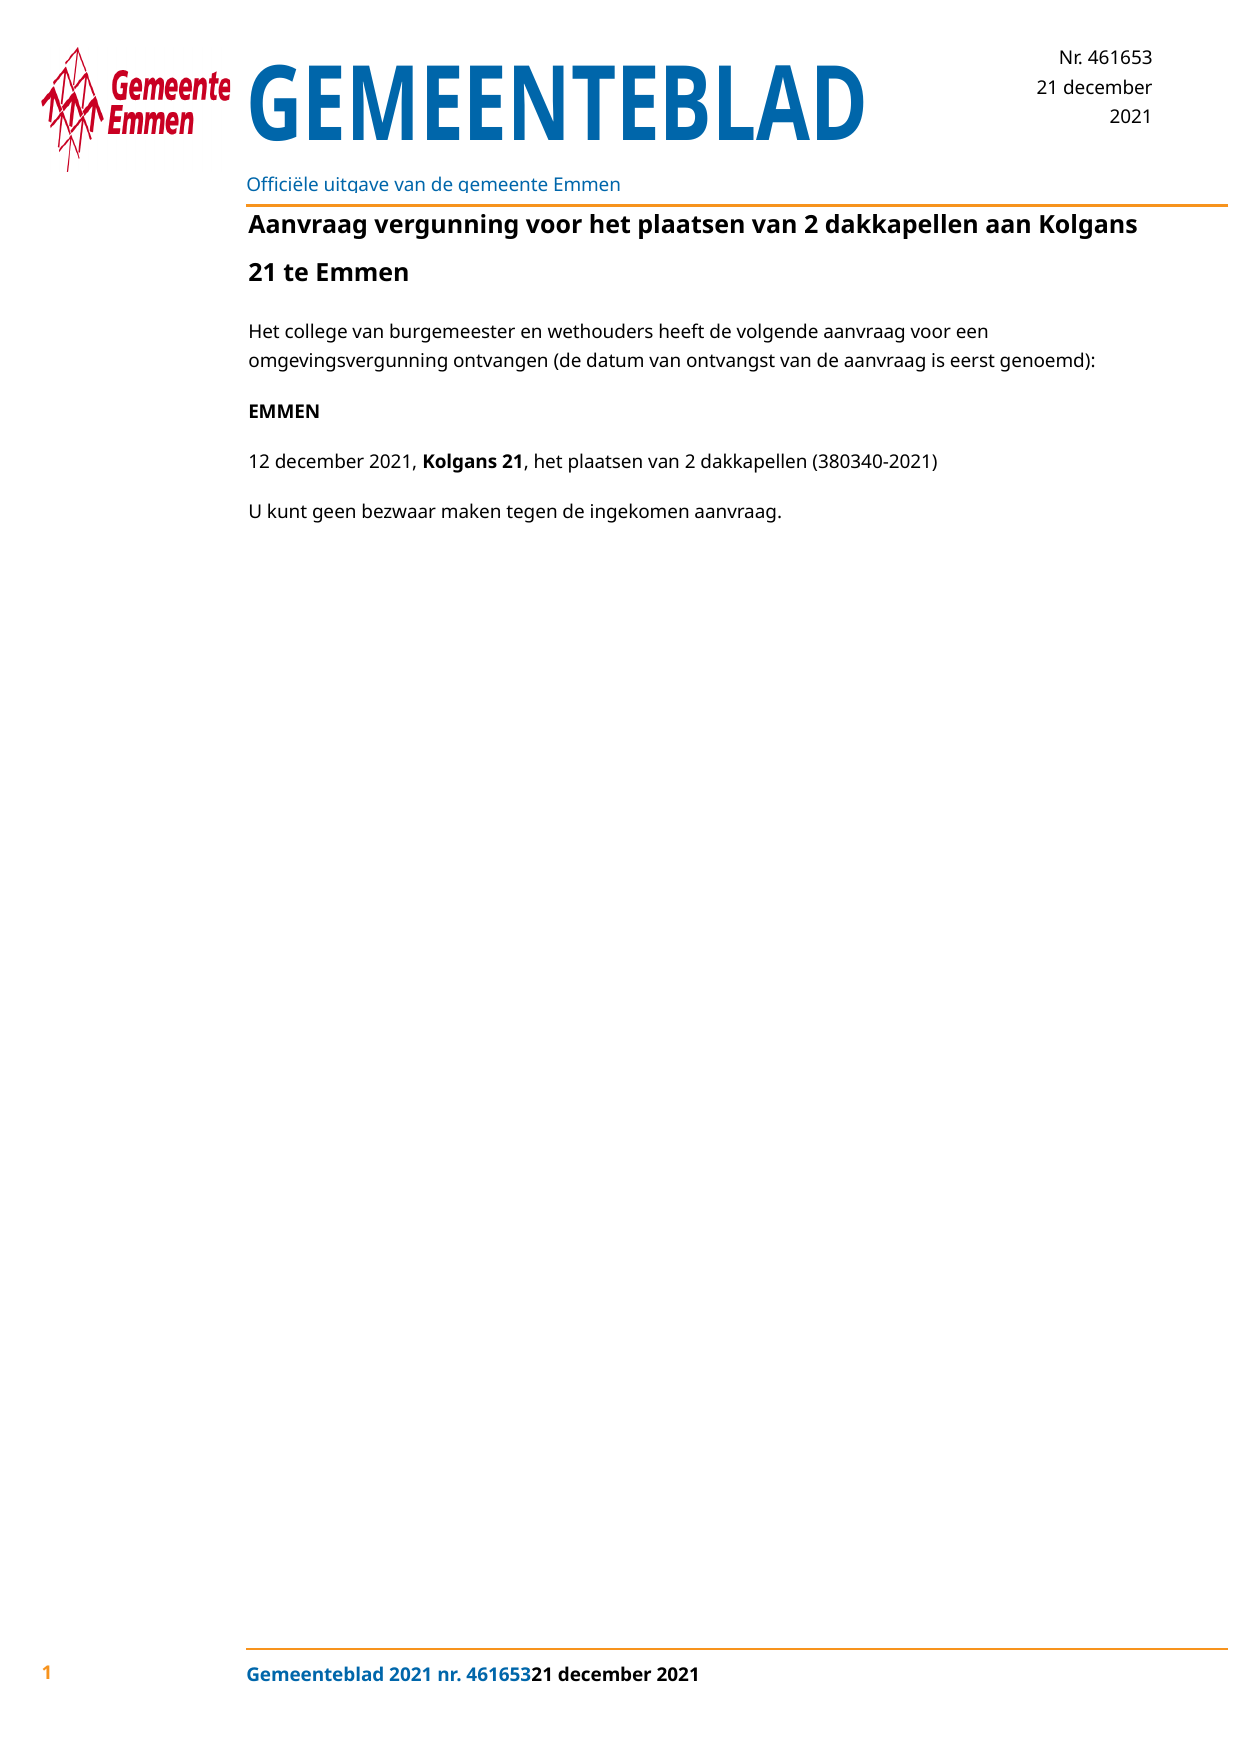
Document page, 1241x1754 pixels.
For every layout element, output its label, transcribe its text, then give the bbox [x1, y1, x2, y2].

text 12 december 2021, Kolgans 21, het plaatsen van 2 dakkapellen (380340-2021) [248, 448, 1152, 474]
text Het college van burgemeester en wethouders heeft de volgende aanvraag voor een omgevingsvergunning ontvangen (de datum van ontvangst van de aanvraag is eerst genoemd): [248, 318, 1152, 373]
text Aanvraag vergunning voor het plaatsen van 2 dakkapellen aan Kolgans 21 te Emmen [248, 207, 1152, 288]
text U kunt geen bezwaar maken tegen de ingekomen aanvraag. [248, 499, 1152, 524]
picture [41, 47, 231, 172]
text EMMEN [248, 398, 1152, 424]
